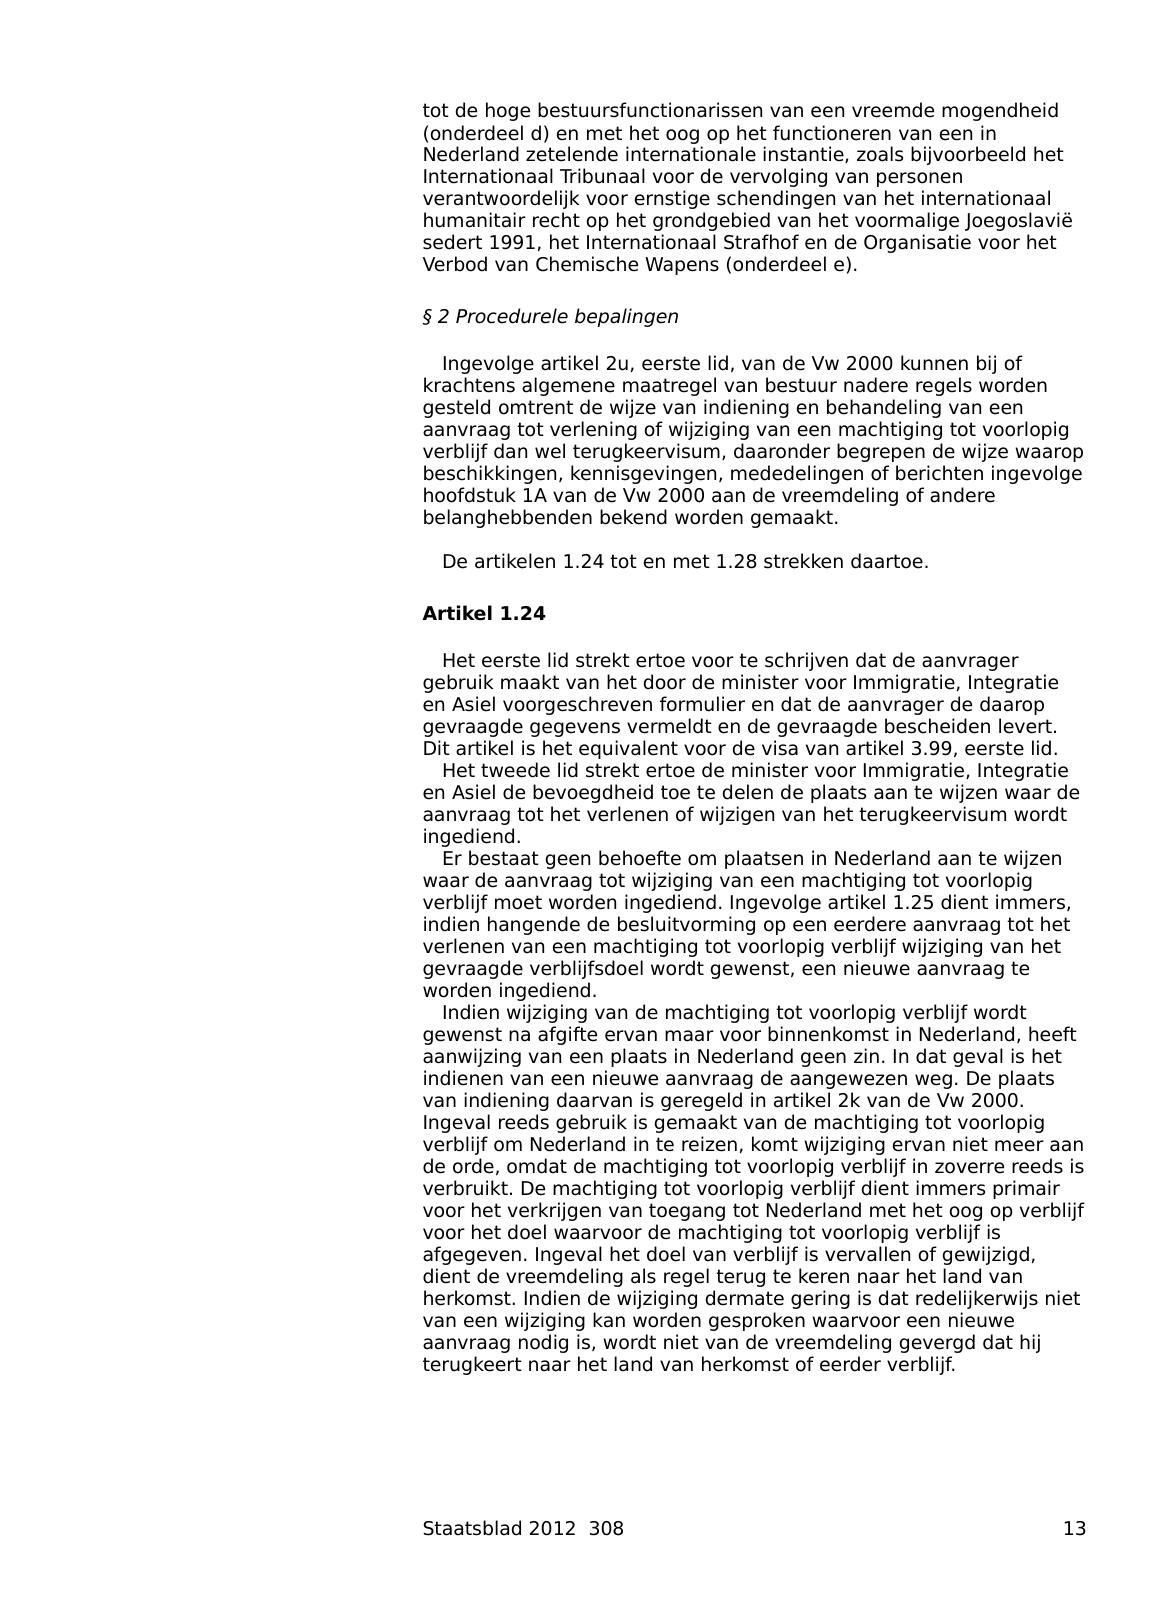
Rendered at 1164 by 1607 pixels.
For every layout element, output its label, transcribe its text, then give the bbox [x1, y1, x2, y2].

text De artikelen 1.24 tot en met 1.28 strekken daartoe. [422, 551, 1087, 573]
subtitle § 2 Procedurele bepalingen [422, 306, 1087, 328]
text Het tweede lid strekt ertoe de minister voor Immigratie, Integratie en Asiel de bevoegdheid toe te delen de plaats aan te wijzen waar de aanvraag tot het verlenen of wijzigen van het terugkeervisum wordt ingediend. [422, 760, 1087, 848]
subtitle Artikel 1.24 [422, 603, 1087, 625]
text Indien wijziging van de machtiging tot voorlopig verblijf wordt gewenst na afgifte ervan maar voor binnenkomst in Nederland, heeft aanwijzing van een plaats in Nederland geen zin. In dat geval is het indienen van een nieuwe aanvraag de aangewezen weg. De plaats van indiening daarvan is geregeld in artikel 2k van de Vw 2000. Ingeval reeds gebruik is gemaakt van de machtiging tot voorlopig verblijf om Nederland in te reizen, komt wijziging ervan niet meer aan de orde, omdat de machtiging tot voorlopig verblijf in zoverre reeds is verbruikt. De machtiging tot voorlopig verblijf dient immers primair voor het verkrijgen van toegang tot Nederland met het oog op verblijf voor het doel waarvoor de machtiging tot voorlopig verblijf is afgegeven. Ingeval het doel van verblijf is vervallen of gewijzigd, dient de vreemdeling als regel terug te keren naar het land van herkomst. Indien de wijziging dermate gering is dat redelijkerwijs niet van een wijziging kan worden gesproken waarvoor een nieuwe aanvraag nodig is, wordt niet van de vreemdeling gevergd dat hij terugkeert naar het land van herkomst of eerder verblijf. [422, 1002, 1087, 1376]
text Het eerste lid strekt ertoe voor te schrijven dat de aanvrager gebruik maakt van het door de minister voor Immigratie, Integratie en Asiel voorgeschreven formulier en dat de aanvrager de daarop gevraagde gegevens vermeldt en de gevraagde bescheiden levert. Dit artikel is het equivalent voor de visa van artikel 3.99, eerste lid. [422, 650, 1087, 760]
text Er bestaat geen behoefte om plaatsen in Nederland aan te wijzen waar de aanvraag tot wijziging van een machtiging tot voorlopig verblijf moet worden ingediend. Ingevolge artikel 1.25 dient immers, indien hangende de besluitvorming op een eerdere aanvraag tot het verlenen van een machtiging tot voorlopig verblijf wijziging van het gevraagde verblijfsdoel wordt gewenst, een nieuwe aanvraag te worden ingediend. [422, 848, 1087, 1002]
text Ingevolge artikel 2u, eerste lid, van de Vw 2000 kunnen bij of krachtens algemene maatregel van bestuur nadere regels worden gesteld omtrent de wijze van indiening en behandeling van een aanvraag tot verlening of wijziging van een machtiging tot voorlopig verblijf dan wel terugkeervisum, daaronder begrepen de wijze waarop beschikkingen, kennisgevingen, mededelingen of berichten ingevolge hoofdstuk 1A van de Vw 2000 aan de vreemdeling of andere belanghebbenden bekend worden gemaakt. [422, 353, 1087, 529]
text tot de hoge bestuursfunctionarissen van een vreemde mogendheid (onderdeel d) en met het oog op het functioneren van een in Nederland zetelende internationale instantie, zoals bijvoorbeeld het Internationaal Tribunaal voor de vervolging van personen verantwoordelijk voor ernstige schendingen van het internationaal humanitair recht op het grondgebied van het voormalige Joegoslavië sedert 1991, het Internationaal Strafhof en de Organisatie voor het Verbod van Chemische Wapens (onderdeel e). [422, 100, 1087, 276]
